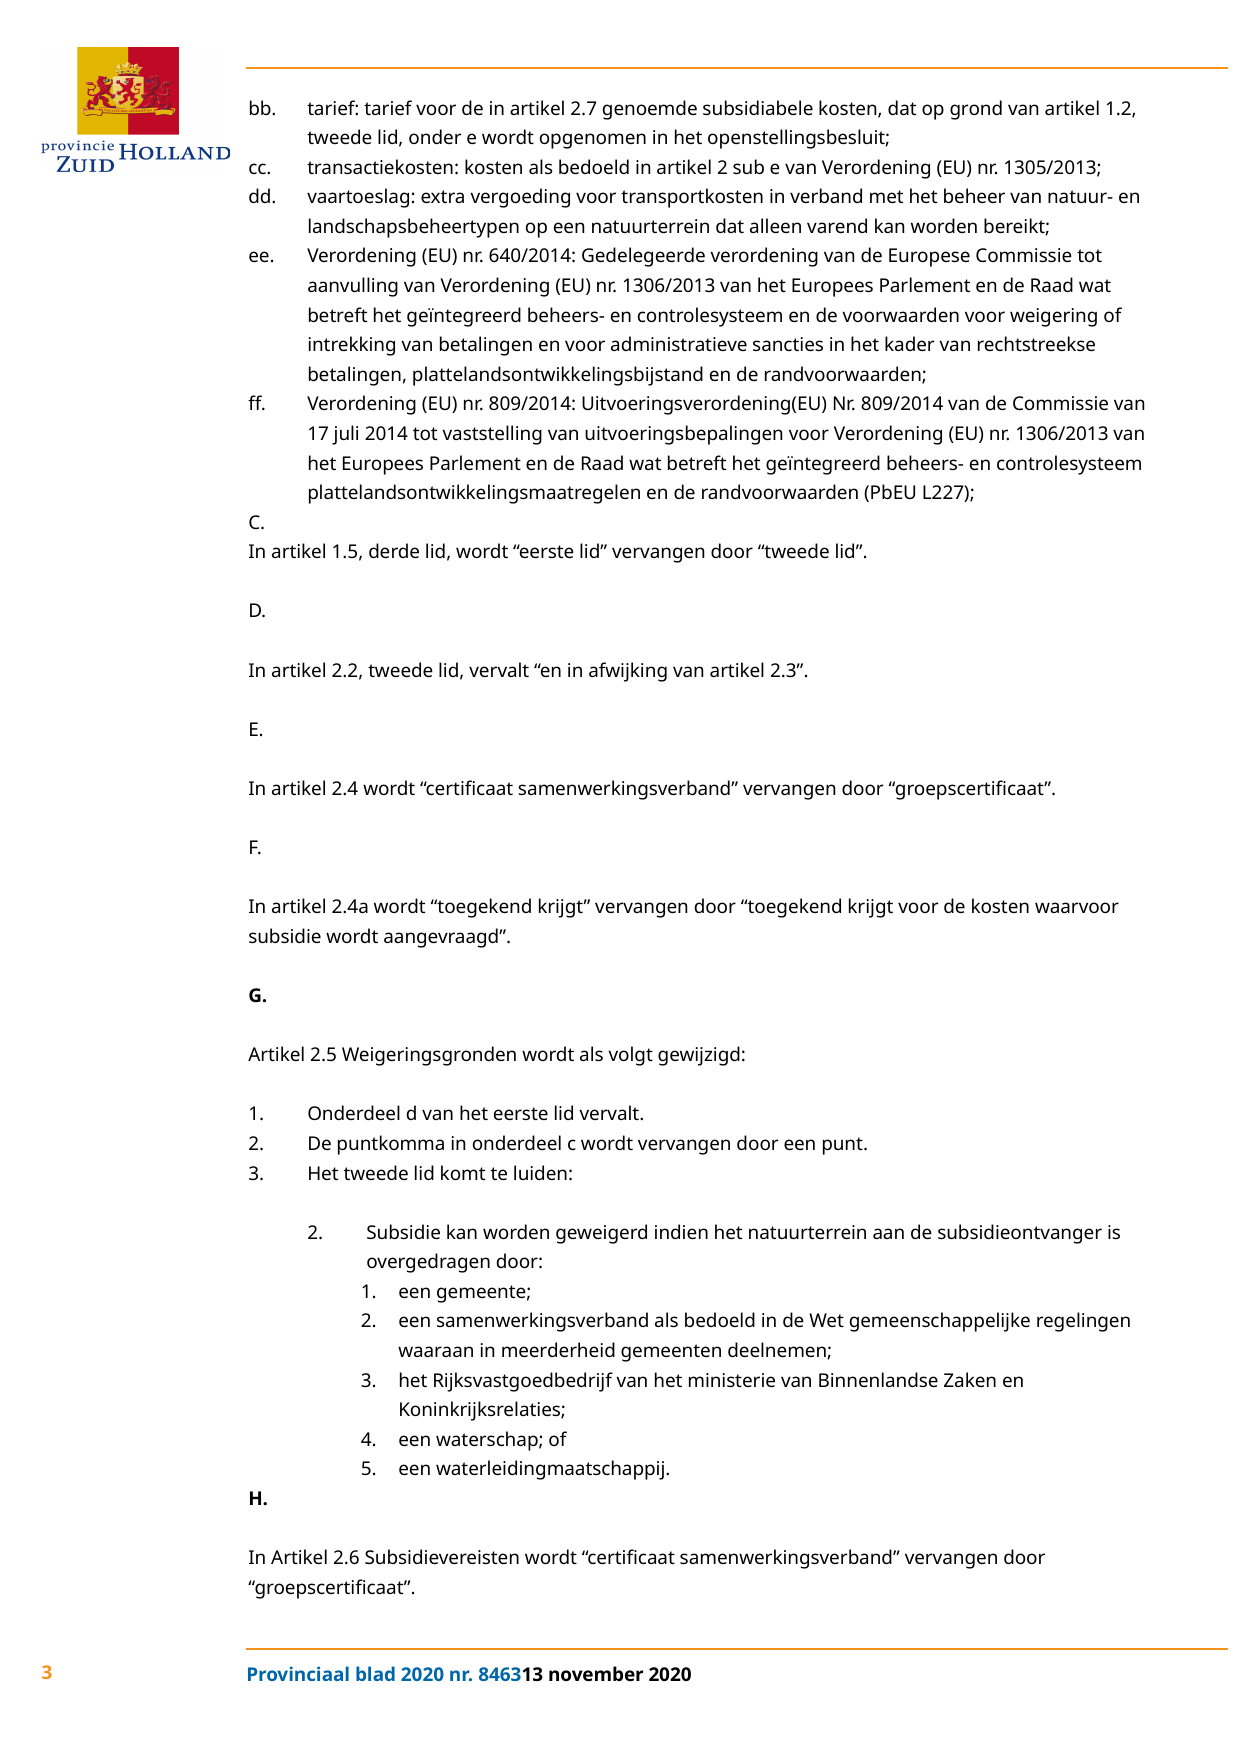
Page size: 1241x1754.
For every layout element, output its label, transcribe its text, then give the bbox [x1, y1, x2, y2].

text H. [248, 1485, 1152, 1511]
picture [41, 47, 231, 172]
list het Rijksvastgoedbedrijf van het ministerie van Binnenlandse Zaken en Koninkrijksrelaties; [361, 1367, 1152, 1422]
list een waterschap; of [361, 1426, 1152, 1452]
text D. [248, 598, 1152, 623]
text In artikel 1.5, derde lid, wordt “eerste lid” vervangen door “tweede lid”. [248, 538, 1152, 564]
text In artikel 2.4a wordt “toegekend krijgt” vervangen door “toegekend krijgt voor de kosten waarvoor subsidie wordt aangevraagd”. [248, 893, 1152, 949]
text In artikel 2.4 wordt “certificaat samenwerkingsverband” vervangen door “groepscertificaat”. [248, 775, 1152, 801]
text In Artikel 2.6 Subsidievereisten wordt “certificaat samenwerkingsverband” vervangen door “groepscertificaat”. [248, 1544, 1152, 1600]
list Verordening (EU) nr. 809/2014: Uitvoeringsverordening(EU) Nr. 809/2014 van de Commissie van 17 juli 2014 tot vaststelling van uitvoeringsbepalingen voor Verordening (EU) nr. 1306/2013 van het Europees Parlement en de Raad wat betreft het geïntegreerd beheers- en controlesysteem plattelandsontwikkelingsmaatregelen en de randvoorwaarden (PbEU L227); [248, 391, 1152, 505]
list Subsidie kan worden geweigerd indien het natuurterrein aan de subsidieontvanger is overgedragen door: [307, 1219, 1152, 1274]
list een samenwerkingsverband als bedoeld in de Wet gemeenschappelijke regelingen waaraan in meerderheid gemeenten deelnemen; [361, 1308, 1152, 1363]
list een gemeente; [361, 1278, 1152, 1304]
text F. [248, 834, 1152, 860]
list transactiekosten: kosten als bedoeld in artikel 2 sub e van Verordening (EU) nr. 1305/2013; [248, 154, 1152, 180]
list een waterleidingmaatschappij. [361, 1456, 1152, 1481]
list Onderdeel d van het eerste lid vervalt. [248, 1101, 1152, 1126]
text G. [248, 982, 1152, 1008]
list Het tweede lid komt te luiden: [248, 1160, 1152, 1186]
list tarief: tarief voor de in artikel 2.7 genoemde subsidiabele kosten, dat op grond van artikel 1.2, tweede lid, onder e wordt opgenomen in het openstellingsbesluit; [248, 95, 1152, 150]
text In artikel 2.2, tweede lid, vervalt “en in afwijking van artikel 2.3”. [248, 657, 1152, 683]
list De puntkomma in onderdeel c wordt vervangen door een punt. [248, 1130, 1152, 1156]
list vaartoeslag: extra vergoeding voor transportkosten in verband met het beheer van natuur- en landschapsbeheertypen op een natuurterrein dat alleen varend kan worden bereikt; [248, 183, 1152, 239]
text E. [248, 716, 1152, 742]
text Artikel 2.5 Weigeringsgronden wordt als volgt gewijzigd: [248, 1041, 1152, 1067]
list Verordening (EU) nr. 640/2014: Gedelegeerde verordening van de Europese Commissie tot aanvulling van Verordening (EU) nr. 1306/2013 van het Europees Parlement en de Raad wat betreft het geïntegreerd beheers- en controlesysteem en de voorwaarden voor weigering of intrekking van betalingen en voor administratieve sancties in het kader van rechtstreekse betalingen, plattelandsontwikkelingsbijstand en de randvoorwaarden; [248, 243, 1152, 387]
text C. [248, 509, 1152, 535]
